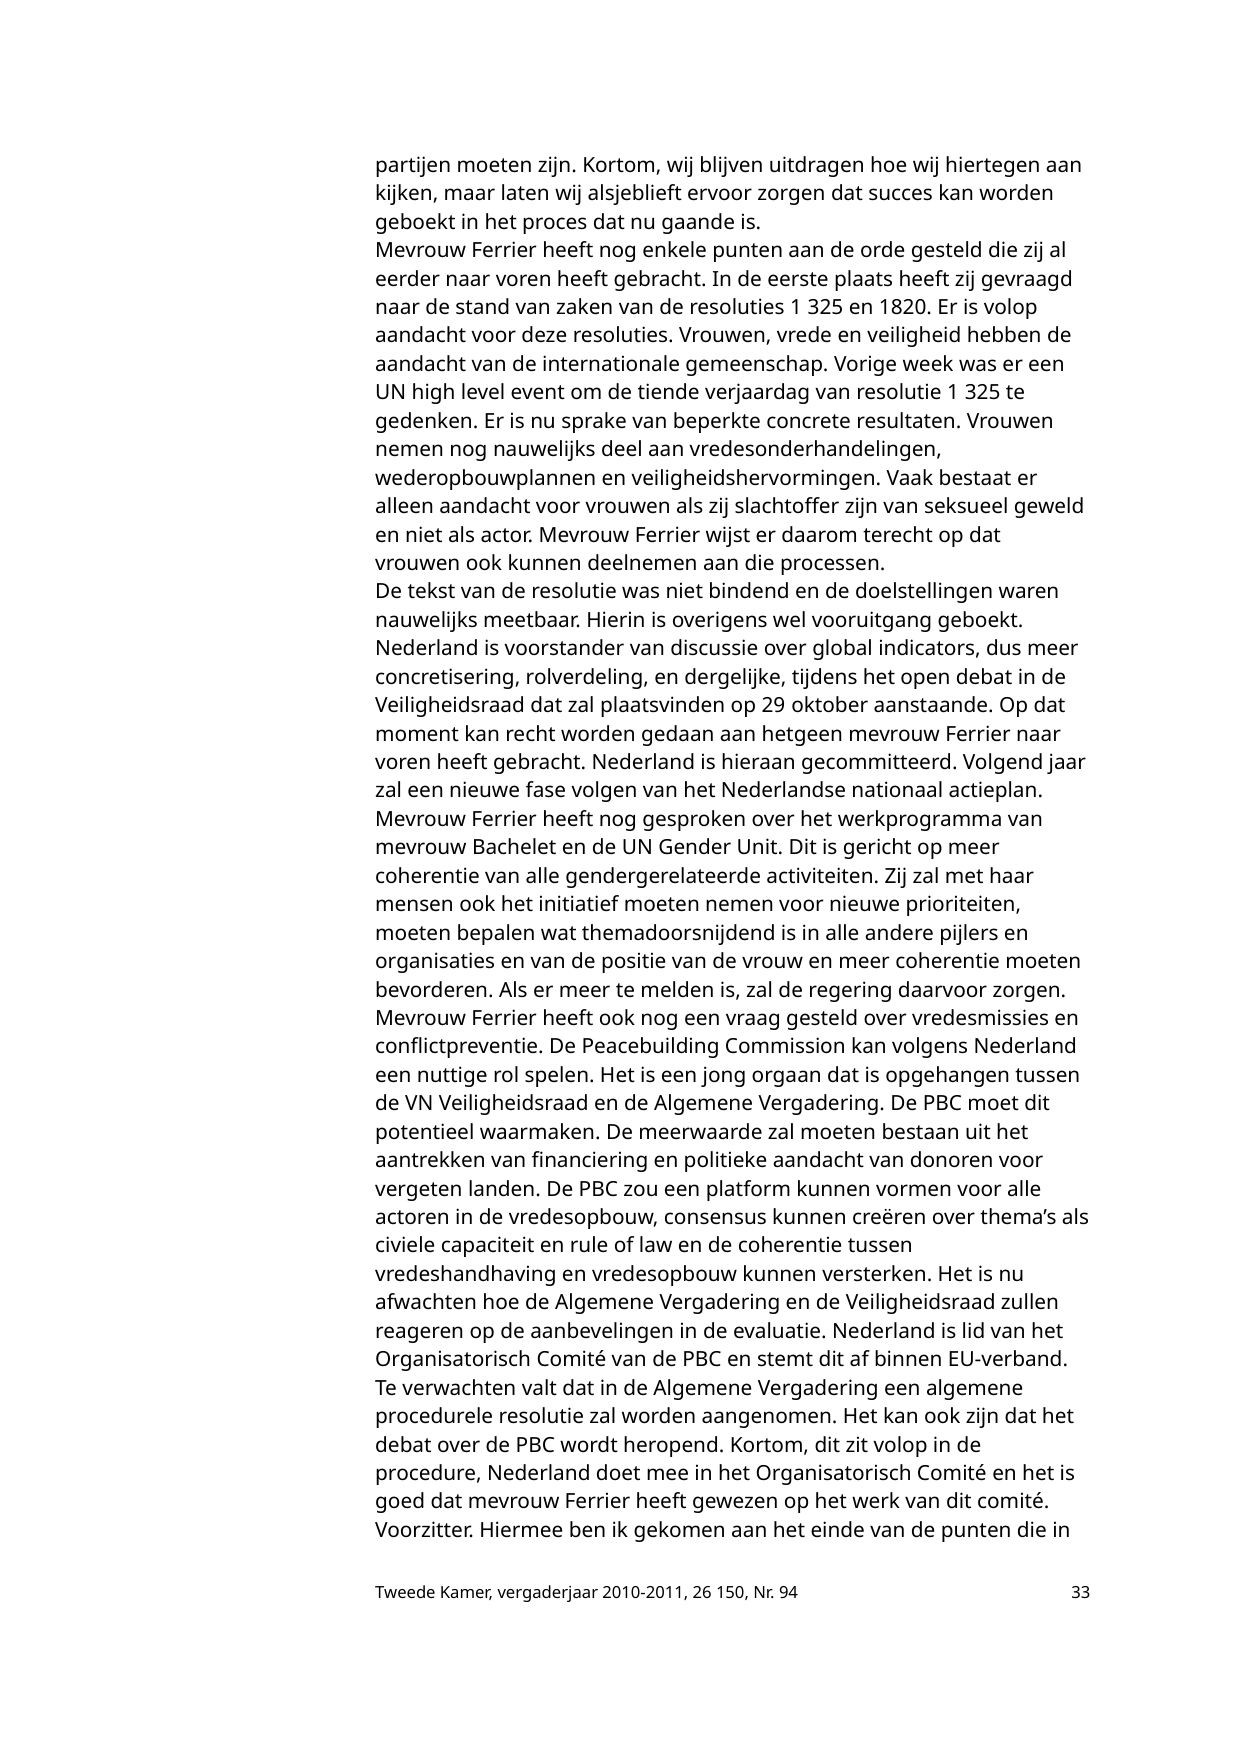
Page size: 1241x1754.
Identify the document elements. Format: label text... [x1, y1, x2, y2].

text Mevrouw Ferrier heeft ook nog een vraag gesteld over vredesmissies en conflictpreventie. De Peacebuilding Commission kan volgens Nederland een nuttige rol spelen. Het is een jong orgaan dat is opgehangen tussen de VN Veiligheidsraad en de Algemene Vergadering. De PBC moet dit potentieel waarmaken. De meerwaarde zal moeten bestaan uit het aantrekken van financiering en politieke aandacht van donoren voor vergeten landen. De PBC zou een platform kunnen vormen voor alle actoren in de vredesopbouw, consensus kunnen creëren over thema’s als civiele capaciteit en rule of law en de coherentie tussen vredeshandhaving en vredesopbouw kunnen versterken. Het is nu afwachten hoe de Algemene Vergadering en de Veiligheidsraad zullen reageren op de aanbevelingen in de evaluatie. Nederland is lid van het Organisatorisch Comité van de PBC en stemt dit af binnen EU-verband. Te verwachten valt dat in de Algemene Vergadering een algemene procedurele resolutie zal worden aangenomen. Het kan ook zijn dat het debat over de PBC wordt heropend. Kortom, dit zit volop in de procedure, Nederland doet mee in het Organisatorisch Comité en het is goed dat mevrouw Ferrier heeft gewezen op het werk van dit comité. [375, 1003, 1090, 1515]
text De tekst van de resolutie was niet bindend en de doelstellingen waren nauwelijks meetbaar. Hierin is overigens wel vooruitgang geboekt. Nederland is voorstander van discussie over global indicators, dus meer concretisering, rolverdeling, en dergelijke, tijdens het open debat in de Veiligheidsraad dat zal plaatsvinden op 29 oktober aanstaande. Op dat moment kan recht worden gedaan aan hetgeen mevrouw Ferrier naar voren heeft gebracht. Nederland is hieraan gecommitteerd. Volgend jaar zal een nieuwe fase volgen van het Nederlandse nationaal actieplan. [375, 577, 1090, 804]
text partijen moeten zijn. Kortom, wij blijven uitdragen hoe wij hiertegen aan kijken, maar laten wij alsjeblieft ervoor zorgen dat succes kan worden geboekt in het proces dat nu gaande is. [375, 150, 1090, 235]
text Voorzitter. Hiermee ben ik gekomen aan het einde van de punten die in [375, 1515, 1090, 1543]
text Mevrouw Ferrier heeft nog enkele punten aan de orde gesteld die zij al eerder naar voren heeft gebracht. In de eerste plaats heeft zij gevraagd naar de stand van zaken van de resoluties 1 325 en 1820. Er is volop aandacht voor deze resoluties. Vrouwen, vrede en veiligheid hebben de aandacht van de internationale gemeenschap. Vorige week was er een UN high level event om de tiende verjaardag van resolutie 1 325 te gedenken. Er is nu sprake van beperkte concrete resultaten. Vrouwen nemen nog nauwelijks deel aan vredesonderhandelingen, wederopbouwplannen en veiligheidshervormingen. Vaak bestaat er alleen aandacht voor vrouwen als zij slachtoffer zijn van seksueel geweld en niet als actor. Mevrouw Ferrier wijst er daarom terecht op dat vrouwen ook kunnen deelnemen aan die processen. [375, 235, 1090, 577]
text Mevrouw Ferrier heeft nog gesproken over het werkprogramma van mevrouw Bachelet en de UN Gender Unit. Dit is gericht op meer coherentie van alle gendergerelateerde activiteiten. Zij zal met haar mensen ook het initiatief moeten nemen voor nieuwe prioriteiten, moeten bepalen wat themadoorsnijdend is in alle andere pijlers en organisaties en van de positie van de vrouw en meer coherentie moeten bevorderen. Als er meer te melden is, zal de regering daarvoor zorgen. [375, 804, 1090, 1003]
